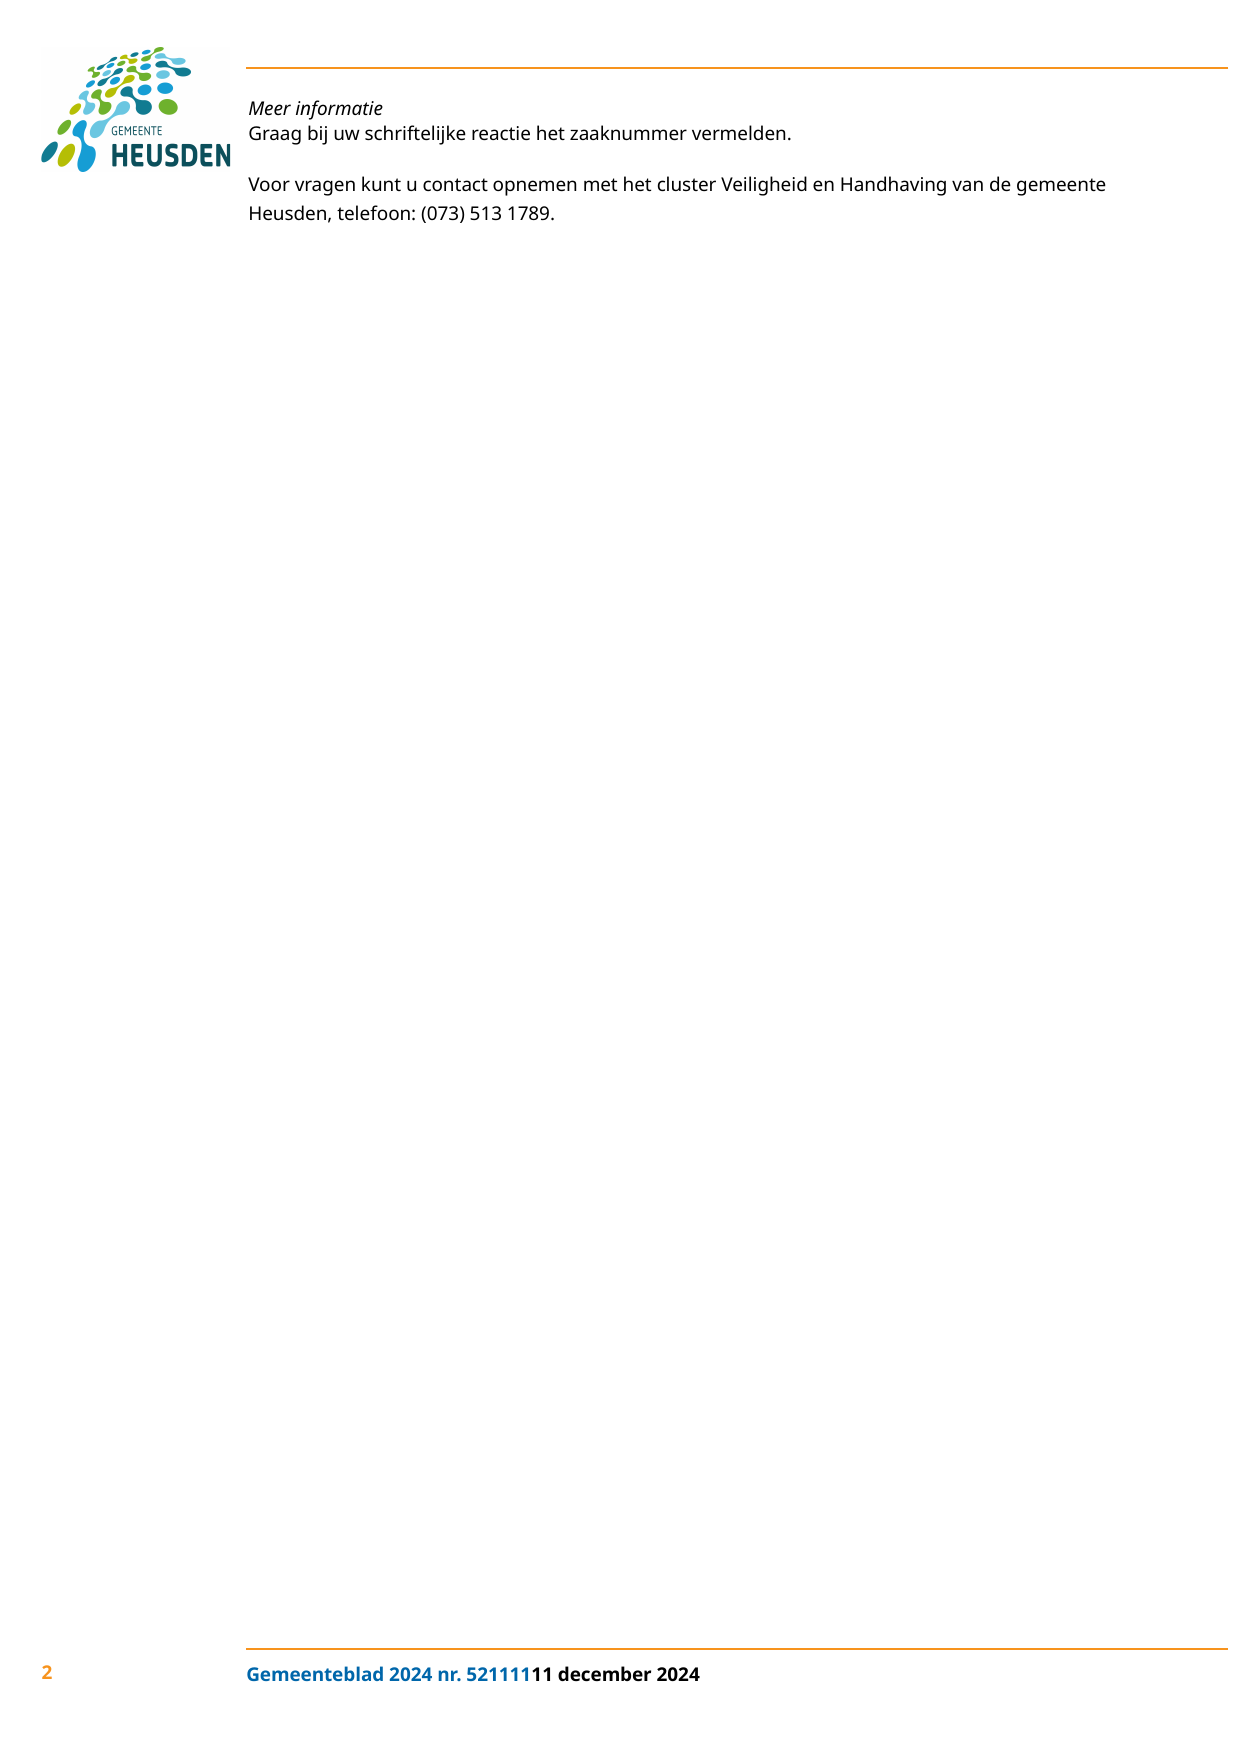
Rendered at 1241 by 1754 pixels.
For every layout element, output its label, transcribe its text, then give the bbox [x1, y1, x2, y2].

text Voor vragen kunt u contact opnemen met het cluster Veiligheid en Handhaving van de gemeente Heusden, telefoon: (073) 513 1789. [248, 171, 1152, 226]
text Meer informatie [248, 95, 1152, 121]
picture [41, 47, 231, 172]
text Graag bij uw schriftelijke reactie het zaaknummer vermelden. [248, 121, 1152, 146]
